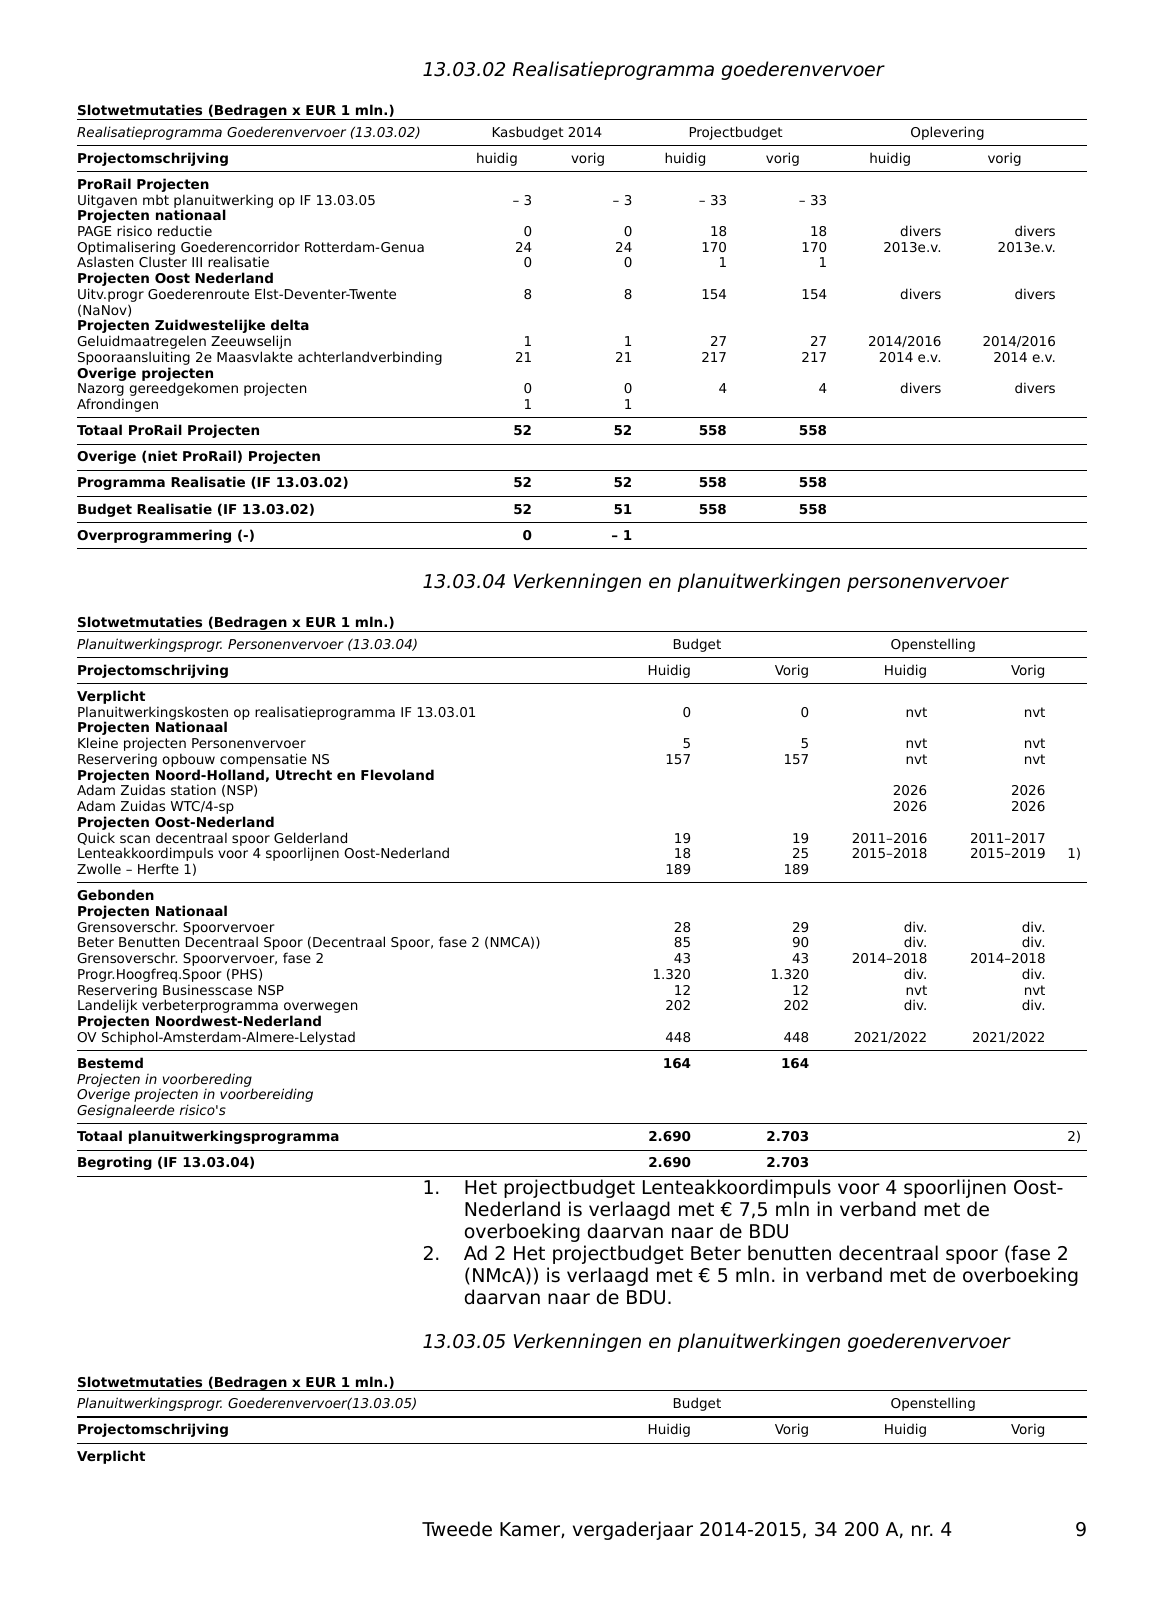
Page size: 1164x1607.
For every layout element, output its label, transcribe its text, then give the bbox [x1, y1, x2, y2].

table_cell 558 [638, 418, 733, 443]
table_cell [733, 445, 833, 469]
table_cell 18 [638, 224, 733, 239]
table_cell 4 [733, 381, 833, 397]
table_cell [1051, 967, 1087, 982]
table_cell 18 [579, 846, 697, 862]
table_cell ProRail Projecten [77, 172, 456, 192]
table_cell Spooraansluiting 2e Maasvlakte achterlandverbinding [77, 350, 456, 365]
table_cell Adam Zuidas station (NSP) [77, 783, 579, 799]
table_cell divers [833, 287, 947, 318]
table_cell 24 [456, 240, 538, 255]
table_cell Overige projecten [77, 365, 456, 381]
table_cell [1051, 1444, 1087, 1464]
table_cell [697, 1071, 815, 1087]
table_cell 2011–2016 [815, 830, 933, 846]
table_cell [579, 768, 697, 783]
table_cell 12 [579, 983, 697, 998]
table_cell 2011–2017 [933, 830, 1051, 846]
table_cell [1062, 224, 1087, 239]
table_cell 0 [538, 255, 638, 271]
table_cell [933, 1014, 1051, 1029]
table_cell [579, 720, 697, 736]
table_cell 2.690 [579, 1124, 697, 1149]
table_cell – 1 [538, 523, 638, 548]
subtitle 13.03.04 Verkenningen en planuitwerkingen personenvervoer [422, 571, 1087, 593]
table_cell nvt [815, 983, 933, 998]
table_cell [638, 208, 733, 224]
table_cell [1051, 632, 1087, 657]
table_cell [933, 768, 1051, 783]
table_cell [638, 318, 733, 334]
table_cell 52 [456, 418, 538, 443]
table_cell [579, 684, 697, 704]
table_cell [638, 523, 733, 548]
table_cell Begroting (IF 13.03.04) [77, 1151, 579, 1176]
table_cell 2013e.v. [947, 240, 1062, 255]
table_cell Lenteakkoordimpuls voor 4 spoorlijnen Oost-Nederland [77, 846, 579, 862]
table_cell [1051, 883, 1087, 904]
table_cell Overige projecten in voorbereiding [77, 1087, 579, 1103]
table_cell Adam Zuidas WTC/4-sp [77, 799, 579, 815]
table_cell div. [815, 920, 933, 935]
table_cell [815, 684, 933, 704]
table_cell [933, 1103, 1051, 1123]
table_cell 2021/2022 [815, 1030, 933, 1050]
table_cell div. [815, 935, 933, 951]
table_cell 1 [638, 255, 733, 271]
table_cell 448 [579, 1030, 697, 1050]
table_cell 8 [456, 287, 538, 318]
table_cell Gesignaleerde risico's [77, 1103, 579, 1123]
table_cell 0 [456, 381, 538, 397]
table_cell [733, 365, 833, 381]
table_cell Vorig [697, 658, 815, 683]
table_cell [833, 497, 947, 522]
table_cell [833, 318, 947, 334]
table_cell [1062, 120, 1087, 145]
table_cell [697, 684, 815, 704]
table_cell 5 [697, 736, 815, 752]
table_cell Projecten Nationaal [77, 720, 579, 736]
table_cell 52 [538, 471, 638, 496]
table_cell Afrondingen [77, 397, 456, 417]
table_cell Overige (niet ProRail) Projecten [77, 445, 456, 469]
table_cell 2026 [933, 783, 1051, 799]
table_cell [833, 255, 947, 271]
table_cell [815, 1071, 933, 1087]
table_cell 2014/2016 [833, 334, 947, 350]
table_cell [815, 1014, 933, 1029]
table_cell 2014 e.v. [947, 350, 1062, 365]
table_cell [815, 1087, 933, 1103]
table_cell divers [947, 224, 1062, 239]
table_cell 90 [697, 935, 815, 951]
table_cell [733, 523, 833, 548]
table_cell Optimalisering Goederencorridor Rotterdam-Genua [77, 240, 456, 255]
table_cell huidig [638, 146, 733, 171]
table_cell [697, 1444, 815, 1464]
table_cell [947, 365, 1062, 381]
table_cell [579, 1103, 697, 1123]
table_cell Huidig [815, 658, 933, 683]
table_cell [1051, 768, 1087, 783]
table_cell [1062, 146, 1087, 171]
table_cell nvt [933, 752, 1051, 767]
table_cell 170 [638, 240, 733, 255]
table_cell 202 [697, 998, 815, 1014]
table_cell divers [947, 381, 1062, 397]
table_cell 43 [579, 951, 697, 967]
table_cell [947, 255, 1062, 271]
table_cell [1051, 920, 1087, 935]
table_cell [1051, 862, 1087, 882]
table_cell [579, 1444, 697, 1464]
table_cell [1051, 1071, 1087, 1087]
table_cell 1.320 [579, 967, 697, 982]
table_cell [947, 172, 1062, 192]
table_cell [947, 397, 1062, 417]
table_cell [538, 172, 638, 192]
table_cell [456, 172, 538, 192]
table_cell [1051, 736, 1087, 752]
table_cell 1 [733, 255, 833, 271]
table_cell [1062, 172, 1087, 192]
table_cell [1051, 783, 1087, 799]
table_cell [697, 904, 815, 919]
table_cell [697, 815, 815, 830]
table_cell [1062, 381, 1087, 397]
table_cell [1062, 418, 1087, 443]
table_cell OV Schiphol-Amsterdam-Almere-Lelystad [77, 1030, 579, 1050]
table_cell [733, 318, 833, 334]
table_cell 2) [1051, 1124, 1087, 1149]
table_cell 164 [697, 1051, 815, 1071]
table_cell Planuitwerkingsprogr. Personenvervoer (13.03.04) [77, 632, 579, 657]
table_cell 43 [697, 951, 815, 967]
table_cell nvt [933, 736, 1051, 752]
table_cell 217 [638, 350, 733, 365]
table_cell 164 [579, 1051, 697, 1071]
table_cell [638, 172, 733, 192]
table_cell Projectbudget [638, 120, 833, 145]
table_header Slotwetmutaties (Bedragen x EUR 1 mln.) [77, 615, 1087, 631]
table_cell Openstelling [815, 632, 1051, 657]
table_cell [1051, 1014, 1087, 1029]
table_cell 0 [579, 705, 697, 720]
table_cell [815, 904, 933, 919]
table_cell [947, 418, 1062, 443]
table_cell [933, 883, 1051, 904]
table_cell 558 [638, 471, 733, 496]
table_cell [947, 497, 1062, 522]
table_cell Overprogrammering (-) [77, 523, 456, 548]
table_cell 19 [697, 830, 815, 846]
table_cell [933, 1087, 1051, 1103]
table_cell 448 [697, 1030, 815, 1050]
table_cell [456, 318, 538, 334]
table_cell [538, 365, 638, 381]
table_cell Budget Realisatie (IF 13.03.02) [77, 497, 456, 522]
table_cell Progr.Hoogfreq.Spoor (PHS) [77, 967, 579, 982]
table_cell [733, 172, 833, 192]
table_cell 154 [638, 287, 733, 318]
table_cell 1 [456, 397, 538, 417]
table_cell [1051, 705, 1087, 720]
table_cell div. [933, 935, 1051, 951]
table_cell 2.703 [697, 1151, 815, 1176]
table_cell Nazorg gereedgekomen projecten [77, 381, 456, 397]
table_cell Landelijk verbeterprogramma overwegen [77, 998, 579, 1014]
table_cell [1051, 1103, 1087, 1123]
table_cell [1062, 287, 1087, 318]
table_cell [1051, 983, 1087, 998]
table_cell [1051, 752, 1087, 767]
table_cell [579, 1014, 697, 1029]
table_cell [538, 271, 638, 287]
table_cell [833, 172, 947, 192]
table_cell huidig [833, 146, 947, 171]
table_cell [579, 904, 697, 919]
table_cell 52 [538, 418, 638, 443]
table_cell [456, 271, 538, 287]
table_cell [697, 768, 815, 783]
table_cell [579, 1087, 697, 1103]
table_cell 558 [733, 418, 833, 443]
table_cell Planuitwerkingskosten op realisatieprogramma IF 13.03.01 [77, 705, 579, 720]
table_cell 189 [697, 862, 815, 882]
table_cell huidig [456, 146, 538, 171]
table_cell 0 [538, 381, 638, 397]
table_cell [733, 397, 833, 417]
table_cell 154 [733, 287, 833, 318]
table_cell [579, 815, 697, 830]
table_cell 0 [456, 224, 538, 239]
table_cell 558 [638, 497, 733, 522]
table_cell Geluidmaatregelen Zeeuwselijn [77, 334, 456, 350]
table_cell [638, 365, 733, 381]
table_cell [538, 318, 638, 334]
table_cell nvt [933, 983, 1051, 998]
table_cell 2021/2022 [933, 1030, 1051, 1050]
table_cell [1062, 365, 1087, 381]
table_cell [733, 271, 833, 287]
table_cell [933, 684, 1051, 704]
table_cell [933, 1151, 1051, 1176]
table_cell [1051, 1151, 1087, 1176]
table_cell [579, 783, 697, 799]
table_cell 4 [638, 381, 733, 397]
table_cell [638, 445, 733, 469]
table_cell Huidig [815, 1418, 933, 1443]
table_cell [697, 783, 815, 799]
table_cell 51 [538, 497, 638, 522]
table_cell Aslasten Cluster III realisatie [77, 255, 456, 271]
table_cell [1051, 951, 1087, 967]
table_cell 170 [733, 240, 833, 255]
table_cell 2026 [933, 799, 1051, 815]
table_cell nvt [815, 705, 933, 720]
table_cell Grensoverschr. Spoorvervoer, fase 2 [77, 951, 579, 967]
table_cell [1051, 815, 1087, 830]
table_cell [933, 1071, 1051, 1087]
table_cell Huidig [579, 658, 697, 683]
table_cell [697, 799, 815, 815]
table_cell 27 [638, 334, 733, 350]
table_cell [1062, 445, 1087, 469]
table_cell [1051, 935, 1087, 951]
table_cell – 3 [456, 193, 538, 208]
table_cell [947, 208, 1062, 224]
table_cell [947, 445, 1062, 469]
table_cell [1051, 1418, 1087, 1443]
table_cell [933, 904, 1051, 919]
table_cell 21 [538, 350, 638, 365]
text 2. Ad 2 Het projectbudget Beter benutten decentraal spoor (fase 2 (NMcA)) is verlaagd met € 5 mln. in verband met de overboeking daarvan naar de BDU. [422, 1243, 1087, 1308]
table_cell [815, 1151, 933, 1176]
table_cell PAGE risico reductie [77, 224, 456, 239]
table_cell [1051, 1030, 1087, 1050]
table_cell [947, 523, 1062, 548]
table_cell [815, 1124, 933, 1149]
table_cell [456, 445, 538, 469]
table_cell Quick scan decentraal spoor Gelderland [77, 830, 579, 846]
table_cell [697, 720, 815, 736]
table_header Slotwetmutaties (Bedragen x EUR 1 mln.) [77, 1375, 1087, 1390]
table_cell Projecten Noordwest-Nederland [77, 1014, 579, 1029]
table_cell [579, 1071, 697, 1087]
table_cell Uitv.progr Goederenroute Elst-Deventer-Twente (NaNov) [77, 287, 456, 318]
table_cell Totaal planuitwerkingsprogramma [77, 1124, 579, 1149]
table_cell [1062, 240, 1087, 255]
table_cell Uitgaven mbt planuitwerking op IF 13.03.05 [77, 193, 456, 208]
table_cell Oplevering [833, 120, 1062, 145]
table_cell Kasbudget 2014 [456, 120, 638, 145]
table_cell [1062, 497, 1087, 522]
table_cell 2014–2018 [815, 951, 933, 967]
table_cell Projectomschrijving [77, 658, 579, 683]
table_cell Projectomschrijving [77, 1418, 579, 1443]
table_cell Grensoverschr. Spoorvervoer [77, 920, 579, 935]
table_cell Vorig [933, 658, 1051, 683]
table_cell [456, 365, 538, 381]
table_cell – 33 [733, 193, 833, 208]
table_cell div. [815, 967, 933, 982]
table_cell [815, 768, 933, 783]
table_cell Verplicht [77, 1444, 579, 1464]
table_cell [638, 271, 733, 287]
table_cell vorig [947, 146, 1062, 171]
table_cell 2014/2016 [947, 334, 1062, 350]
table_cell Gebonden [77, 883, 579, 904]
table_cell 2014–2018 [933, 951, 1051, 967]
table_cell div. [933, 967, 1051, 982]
table_cell 189 [579, 862, 697, 882]
table_cell 0 [697, 705, 815, 720]
table_cell [815, 883, 933, 904]
table_cell 157 [579, 752, 697, 767]
table_cell [815, 1103, 933, 1123]
table_cell – 33 [638, 193, 733, 208]
table_cell [538, 208, 638, 224]
table_cell [1051, 1391, 1087, 1416]
table_cell Projecten nationaal [77, 208, 456, 224]
table_cell 1) [1051, 846, 1087, 862]
table_cell Reservering opbouw compensatie NS [77, 752, 579, 767]
table_cell Kleine projecten Personenvervoer [77, 736, 579, 752]
table_cell 2015–2018 [815, 846, 933, 862]
table_cell 28 [579, 920, 697, 935]
table_cell – 3 [538, 193, 638, 208]
table_cell [947, 318, 1062, 334]
table_cell Projecten in voorbereding [77, 1071, 579, 1087]
table_cell [947, 271, 1062, 287]
table_cell Budget [579, 1391, 815, 1416]
table_header Slotwetmutaties (Bedragen x EUR 1 mln.) [77, 103, 1087, 119]
subtitle 13.03.05 Verkenningen en planuitwerkingen goederenvervoer [422, 1331, 1087, 1353]
table_cell 1 [538, 334, 638, 350]
table_cell [1051, 684, 1087, 704]
table_cell [833, 365, 947, 381]
table_cell 25 [697, 846, 815, 862]
table_cell [1051, 658, 1087, 683]
table_cell 1 [456, 334, 538, 350]
table_cell 0 [456, 255, 538, 271]
table_cell Zwolle – Herfte 1) [77, 862, 579, 882]
table_cell [933, 815, 1051, 830]
table_cell div. [933, 998, 1051, 1014]
table_cell [833, 208, 947, 224]
table_cell Programma Realisatie (IF 13.03.02) [77, 471, 456, 496]
table_cell 1.320 [697, 967, 815, 982]
table_cell 2014 e.v. [833, 350, 947, 365]
table_cell divers [833, 381, 947, 397]
table_cell [697, 883, 815, 904]
table_cell 2026 [815, 799, 933, 815]
table_cell 19 [579, 830, 697, 846]
text 1. Het projectbudget Lenteakkoordimpuls voor 4 spoorlijnen Oost-Nederland is verlaagd met € 7,5 mln in verband met de overboeking daarvan naar de BDU [422, 1177, 1087, 1243]
table_cell 0 [456, 523, 538, 548]
table_cell 0 [538, 224, 638, 239]
table_cell 52 [456, 471, 538, 496]
subtitle 13.03.02 Realisatieprogramma goederenvervoer [422, 59, 1087, 81]
table_cell [833, 271, 947, 287]
table_cell [538, 445, 638, 469]
table_cell nvt [933, 705, 1051, 720]
table_cell Vorig [697, 1418, 815, 1443]
table_cell 27 [733, 334, 833, 350]
table_cell [1051, 1051, 1087, 1071]
table_cell div. [933, 920, 1051, 935]
table_cell [947, 471, 1062, 496]
table_cell [1051, 720, 1087, 736]
table_cell [933, 1051, 1051, 1071]
table_cell [833, 445, 947, 469]
table_cell Beter Benutten Decentraal Spoor (Decentraal Spoor, fase 2 (NMCA)) [77, 935, 579, 951]
table_cell [933, 720, 1051, 736]
table_cell Projectomschrijving [77, 146, 456, 171]
table_cell [1062, 523, 1087, 548]
table_cell 157 [697, 752, 815, 767]
table_cell Realisatieprogramma Goederenvervoer (13.03.02) [77, 120, 456, 145]
table_cell [933, 1124, 1051, 1149]
table_cell [1051, 998, 1087, 1014]
table_cell 2015–2019 [933, 846, 1051, 862]
table_cell [1062, 350, 1087, 365]
table_cell [697, 1103, 815, 1123]
table_cell 5 [579, 736, 697, 752]
table_cell [733, 208, 833, 224]
table_cell 2026 [815, 783, 933, 799]
table_cell 21 [456, 350, 538, 365]
table_cell 2013e.v. [833, 240, 947, 255]
table_cell Bestemd [77, 1051, 579, 1071]
table_cell 2.703 [697, 1124, 815, 1149]
table_cell [833, 418, 947, 443]
table_cell [833, 193, 947, 208]
table_cell Openstelling [815, 1391, 1051, 1416]
table_cell [815, 862, 933, 882]
table_cell [1062, 471, 1087, 496]
table_cell Reservering Businesscase NSP [77, 983, 579, 998]
table_cell nvt [815, 736, 933, 752]
table_cell [1062, 318, 1087, 334]
table_cell [933, 862, 1051, 882]
table_cell nvt [815, 752, 933, 767]
table_cell [933, 1444, 1051, 1464]
table_cell 12 [697, 983, 815, 998]
table_cell [833, 397, 947, 417]
table_cell vorig [733, 146, 833, 171]
table_cell [833, 523, 947, 548]
table_cell Projecten Oost Nederland [77, 271, 456, 287]
table_cell Totaal ProRail Projecten [77, 418, 456, 443]
table_cell 29 [697, 920, 815, 935]
table_cell divers [947, 287, 1062, 318]
table_cell [833, 471, 947, 496]
table_cell [1062, 397, 1087, 417]
table_cell [815, 1444, 933, 1464]
table_cell Projecten Zuidwestelijke delta [77, 318, 456, 334]
table_cell [1051, 904, 1087, 919]
table_cell [1062, 193, 1087, 208]
table_cell [1062, 208, 1087, 224]
table_cell 558 [733, 497, 833, 522]
table_cell Huidig [579, 1418, 697, 1443]
table_cell 18 [733, 224, 833, 239]
table_cell [815, 815, 933, 830]
table_cell 52 [456, 497, 538, 522]
table_cell 2.690 [579, 1151, 697, 1176]
table_cell Verplicht [77, 684, 579, 704]
table_cell div. [815, 998, 933, 1014]
table_cell [1062, 255, 1087, 271]
table_cell Planuitwerkingsprogr. Goederenvervoer(13.03.05) [77, 1391, 579, 1416]
table_cell 1 [538, 397, 638, 417]
table_cell [1062, 334, 1087, 350]
table_cell Vorig [933, 1418, 1051, 1443]
table_cell [1051, 1087, 1087, 1103]
table_cell [947, 193, 1062, 208]
table_cell Projecten Oost-Nederland [77, 815, 579, 830]
table_cell [579, 799, 697, 815]
table_cell [638, 397, 733, 417]
table_cell [697, 1014, 815, 1029]
table_cell vorig [538, 146, 638, 171]
table_cell Projecten Nationaal [77, 904, 579, 919]
table_cell 558 [733, 471, 833, 496]
table_cell Projecten Noord-Holland, Utrecht en Flevoland [77, 768, 579, 783]
table_cell [815, 720, 933, 736]
table_cell 85 [579, 935, 697, 951]
table_cell Budget [579, 632, 815, 657]
table_cell 24 [538, 240, 638, 255]
table_cell [456, 208, 538, 224]
table_cell divers [833, 224, 947, 239]
table_cell [1051, 830, 1087, 846]
table_cell [697, 1087, 815, 1103]
table_cell [1051, 799, 1087, 815]
table_cell [1062, 271, 1087, 287]
table_cell [579, 883, 697, 904]
table_cell 217 [733, 350, 833, 365]
table_cell 202 [579, 998, 697, 1014]
table_cell 8 [538, 287, 638, 318]
table_cell [815, 1051, 933, 1071]
